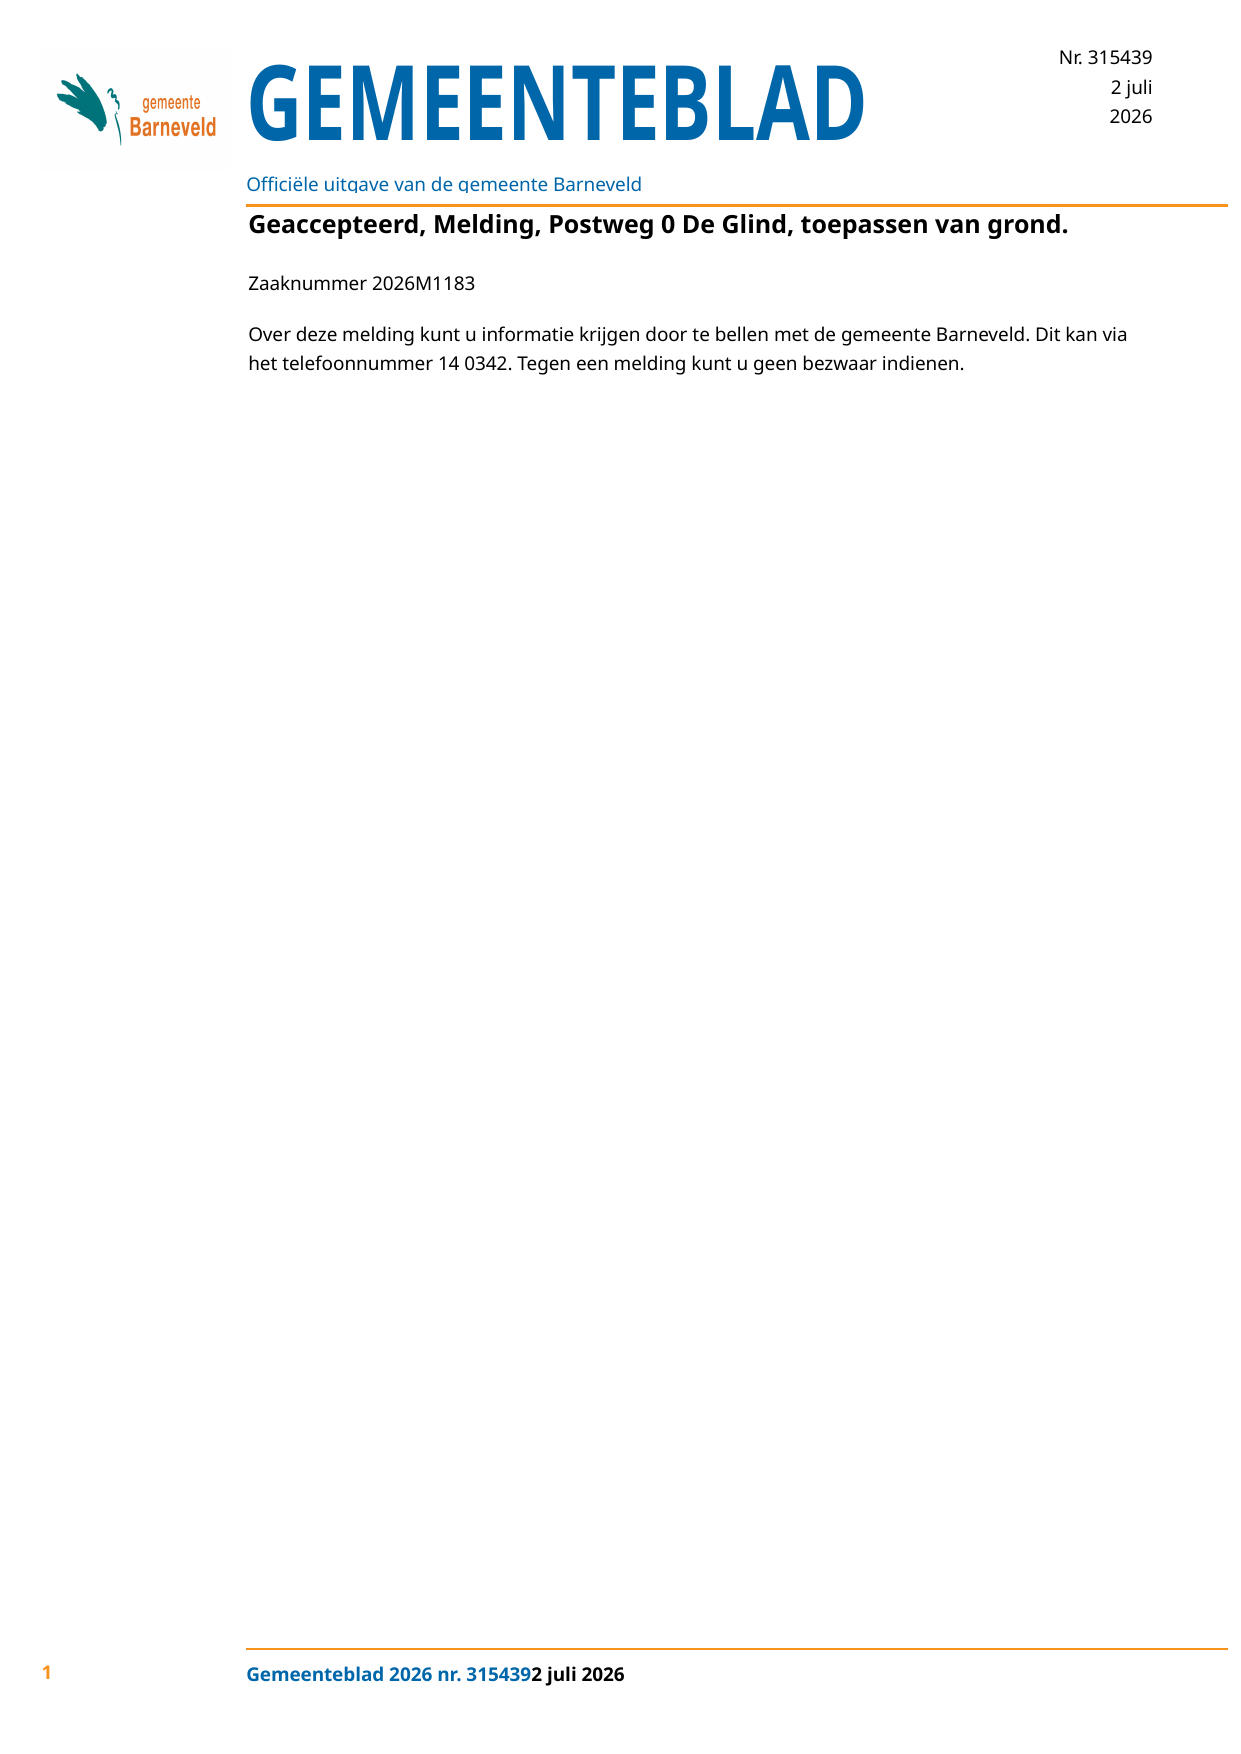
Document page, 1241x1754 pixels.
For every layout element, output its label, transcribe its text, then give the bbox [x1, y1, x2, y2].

text Geaccepteerd, Melding, Postweg 0 De Glind, toepassen van grond. [248, 207, 1152, 241]
text Zaaknummer 2026M1183 [248, 270, 1152, 296]
picture [41, 47, 231, 172]
text Over deze melding kunt u informatie krijgen door te bellen met de gemeente Barneveld. Dit kan via het telefoonnummer 14 0342. Tegen een melding kunt u geen bezwaar indienen. [248, 321, 1152, 376]
